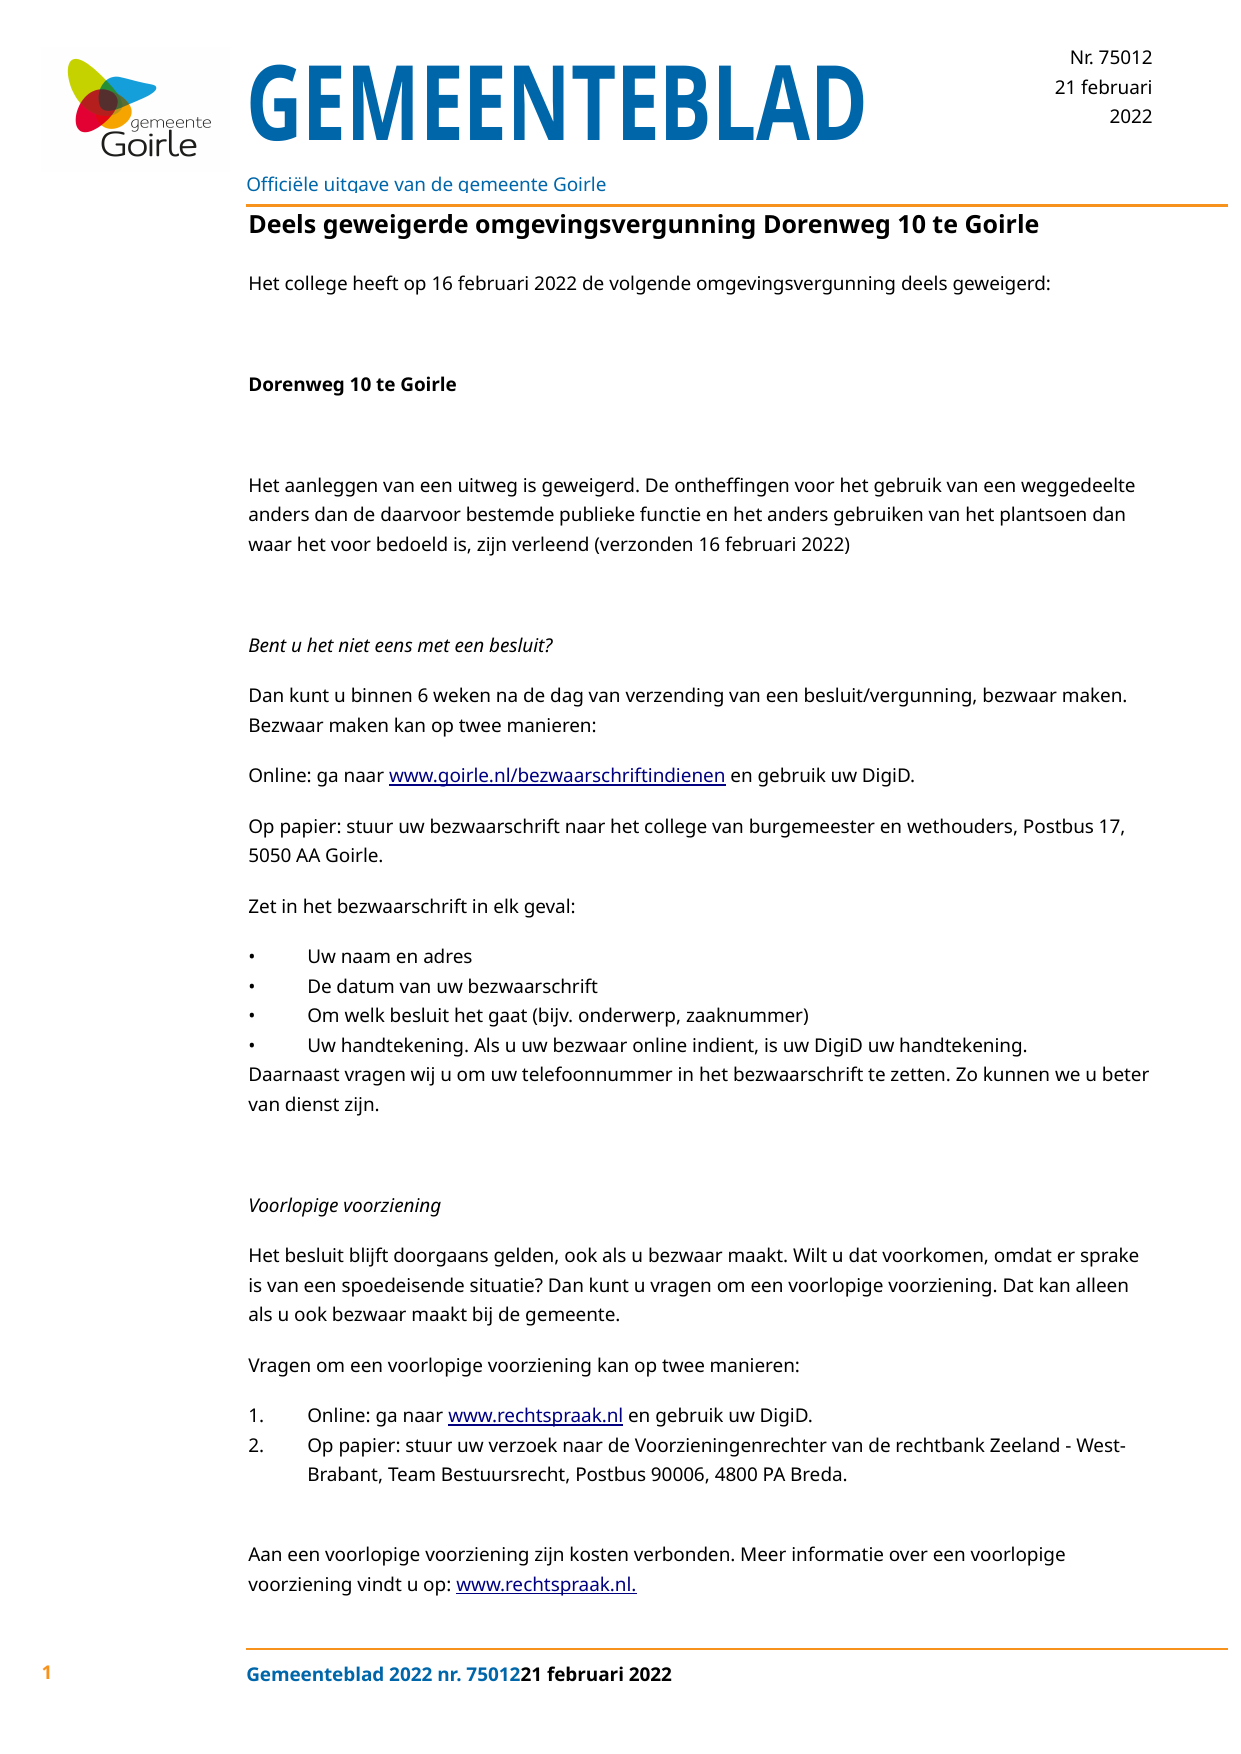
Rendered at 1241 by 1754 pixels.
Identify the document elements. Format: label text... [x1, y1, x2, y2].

text Deels geweigerde omgevingsvergunning Dorenweg 10 te Goirle [248, 207, 1152, 241]
text Zet in het bezwaarschrift in elk geval: [248, 893, 1152, 918]
text Bent u het niet eens met een besluit? [248, 632, 1152, 658]
text Aan een voorlopige voorziening zijn kosten verbonden. Meer informatie over een voorlopige voorziening vindt u op: www.rechtspraak.nl. [248, 1542, 1152, 1597]
picture [41, 47, 231, 172]
list Uw handtekening. Als u uw bezwaar online indient, is uw DigiD uw handtekening. [248, 1032, 1152, 1058]
text Online: ga naar www.goirle.nl/bezwaarschriftindienen en gebruik uw DigiD. [248, 762, 1152, 788]
list De datum van uw bezwaarschrift [248, 973, 1152, 998]
text Dan kunt u binnen 6 weken na de dag van verzending van een besluit/vergunning, bezwaar maken. Bezwaar maken kan op twee manieren: [248, 682, 1152, 738]
text Vragen om een voorlopige voorziening kan op twee manieren: [248, 1352, 1152, 1378]
text Het college heeft op 16 februari 2022 de volgende omgevingsvergunning deels geweigerd: [248, 270, 1152, 296]
text Het aanleggen van een uitweg is geweigerd. De ontheffingen voor het gebruik van een weggedeelte anders dan de daarvoor bestemde publieke functie en het anders gebruiken van het plantsoen dan waar het voor bedoeld is, zijn verleend (verzonden 16 februari 2022) [248, 472, 1152, 557]
text Het besluit blijft doorgaans gelden, ook als u bezwaar maakt. Wilt u dat voorkomen, omdat er sprake is van een spoedeisende situatie? Dan kunt u vragen om een voorlopige voorziening. Dat kan alleen als u ook bezwaar maakt bij de gemeente. [248, 1242, 1152, 1327]
text Dorenweg 10 te Goirle [248, 371, 1152, 397]
list Uw naam en adres [248, 943, 1152, 969]
list Op papier: stuur uw verzoek naar de Voorzieningenrechter van de rechtbank Zeeland - West-Brabant, Team Bestuursrecht, Postbus 90006, 4800 PA Breda. [248, 1432, 1152, 1487]
list Online: ga naar www.rechtspraak.nl en gebruik uw DigiD. [248, 1402, 1152, 1428]
text Daarnaast vragen wij u om uw telefoonnummer in het bezwaarschrift te zetten. Zo kunnen we u beter van dienst zijn. [248, 1062, 1152, 1117]
text Voorlopige voorziening [248, 1192, 1152, 1218]
text Op papier: stuur uw bezwaarschrift naar het college van burgemeester en wethouders, Postbus 17, 5050 AA Goirle. [248, 813, 1152, 868]
list Om welk besluit het gaat (bijv. onderwerp, zaaknummer) [248, 1002, 1152, 1028]
